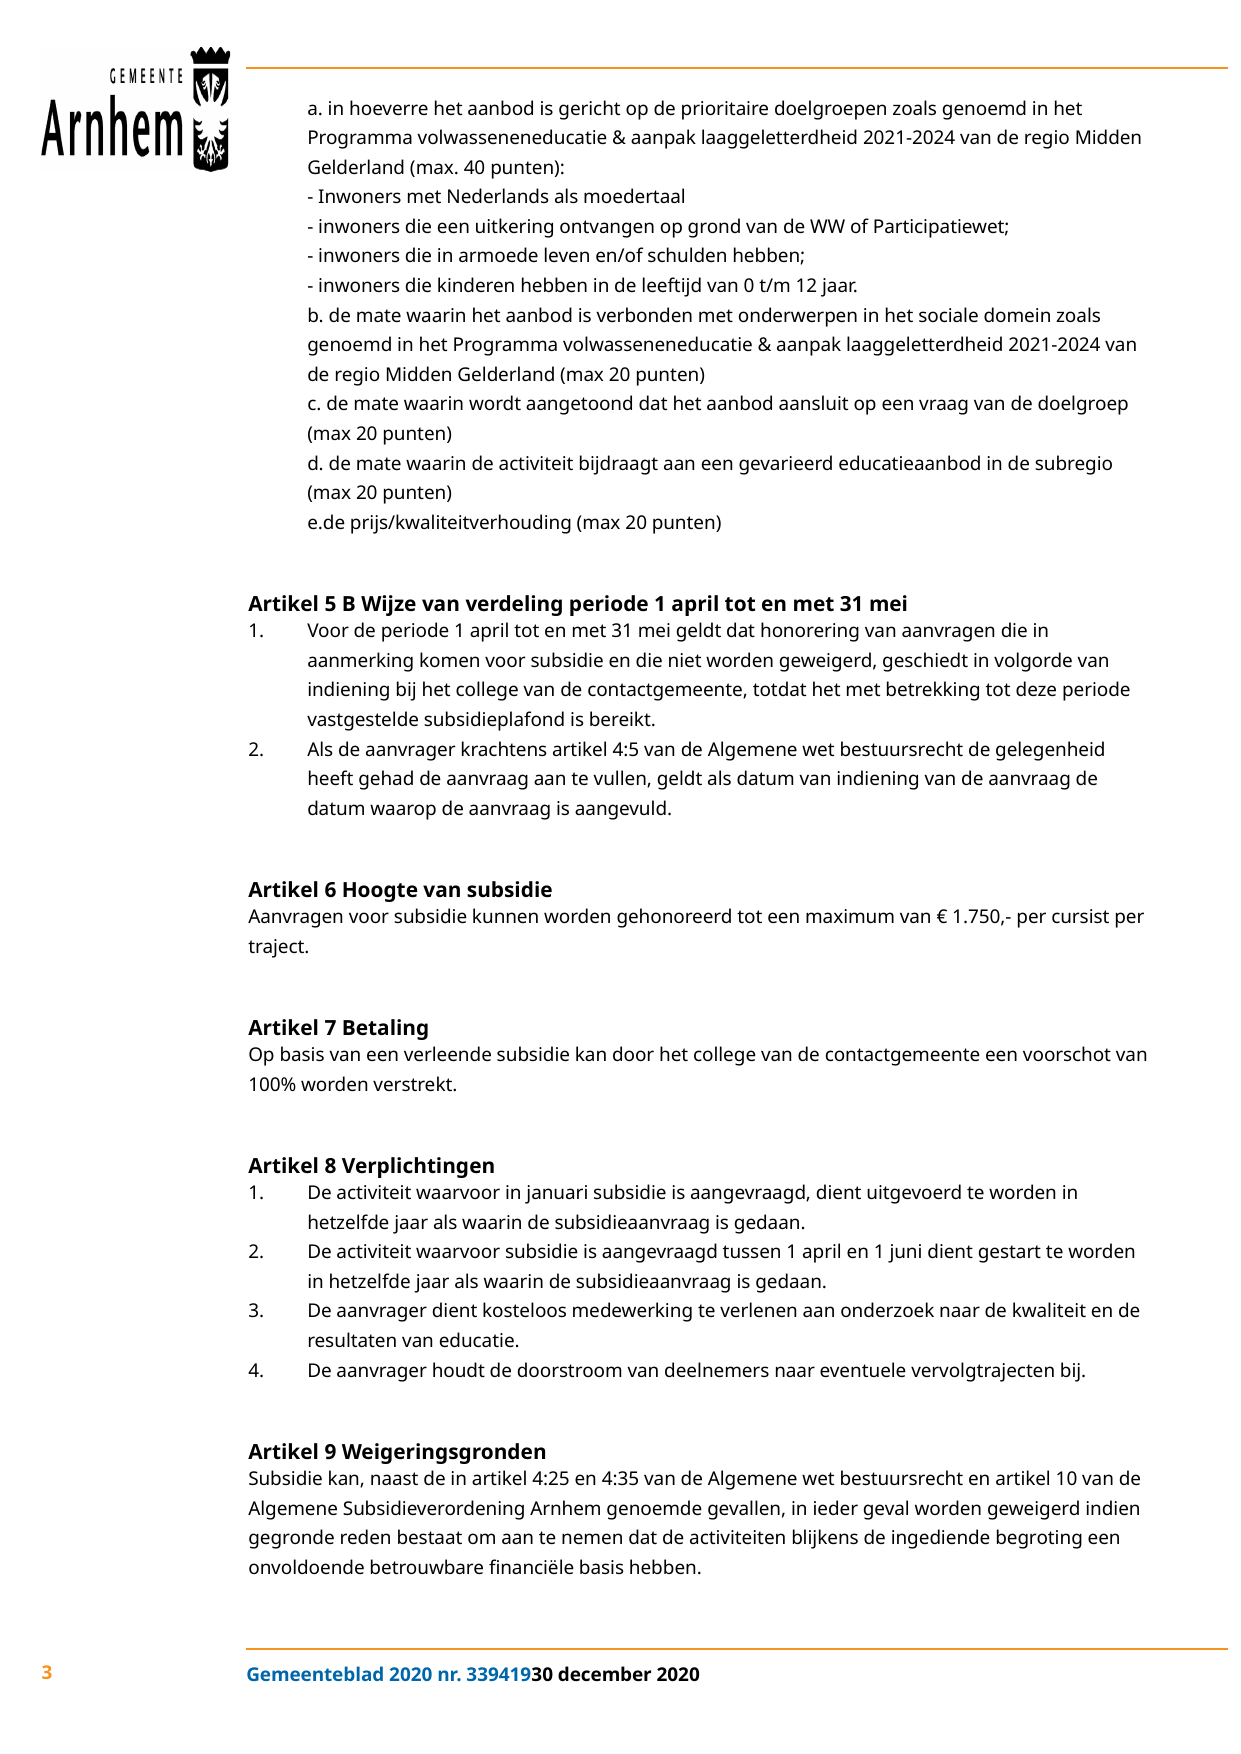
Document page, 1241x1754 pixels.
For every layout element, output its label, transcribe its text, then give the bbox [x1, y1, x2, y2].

text Op basis van een verleende subsidie kan door het college van de contactgemeente een voorschot van 100% worden verstrekt. [248, 1041, 1152, 1097]
list b. de mate waarin het aanbod is verbonden met onderwerpen in het sociale domein zoals genoemd in het Programma volwasseneneducatie & aanpak laaggeletterdheid 2021-2024 van de regio Midden Gelderland (max 20 punten) [248, 302, 1152, 387]
list c. de mate waarin wordt aangetoond dat het aanbod aansluit op een vraag van de doelgroep (max 20 punten) [248, 391, 1152, 446]
list d. de mate waarin de activiteit bijdraagt aan een gevarieerd educatieaanbod in de subregio (max 20 punten) [248, 450, 1152, 505]
list - Inwoners met Nederlands als moedertaal [248, 183, 1152, 209]
text Artikel 8 Verplichtingen [248, 1151, 1152, 1179]
text Artikel 6 Hoogte van subsidie [248, 875, 1152, 903]
text Artikel 9 Weigeringsgronden [248, 1437, 1152, 1465]
list De aanvrager houdt de doorstroom van deelnemers naar eventuele vervolgtrajecten bij. [248, 1357, 1152, 1383]
list Als de aanvrager krachtens artikel 4:5 van de Algemene wet bestuursrecht de gelegenheid heeft gehad de aanvraag aan te vullen, geldt als datum van indiening van de aanvraag de datum waarop de aanvraag is aangevuld. [248, 736, 1152, 821]
text Subsidie kan, naast de in artikel 4:25 en 4:35 van de Algemene wet bestuursrecht en artikel 10 van de Algemene Subsidieverordening Arnhem genoemde gevallen, in ieder geval worden geweigerd indien gegronde reden bestaat om aan te nemen dat de activiteiten blijkens de ingediende begroting een onvoldoende betrouwbare financiële basis hebben. [248, 1465, 1152, 1580]
text Aanvragen voor subsidie kunnen worden gehonoreerd tot een maximum van € 1.750,- per cursist per traject. [248, 903, 1152, 959]
text Artikel 5 B Wijze van verdeling periode 1 april tot en met 31 mei [248, 589, 1152, 617]
list Voor de periode 1 april tot en met 31 mei geldt dat honorering van aanvragen die in aanmerking komen voor subsidie en die niet worden geweigerd, geschiedt in volgorde van indiening bij het college van de contactgemeente, totdat het met betrekking tot deze periode vastgestelde subsidieplafond is bereikt. [248, 617, 1152, 732]
list a. in hoeverre het aanbod is gericht op de prioritaire doelgroepen zoals genoemd in het Programma volwasseneneducatie & aanpak laaggeletterdheid 2021-2024 van de regio Midden Gelderland (max. 40 punten): [248, 95, 1152, 180]
list - inwoners die een uitkering ontvangen op grond van de WW of Participatiewet; [248, 213, 1152, 239]
list De activiteit waarvoor subsidie is aangevraagd tussen 1 april en 1 juni dient gestart te worden in hetzelfde jaar als waarin de subsidieaanvraag is gedaan. [248, 1238, 1152, 1294]
list De activiteit waarvoor in januari subsidie is aangevraagd, dient uitgevoerd te worden in hetzelfde jaar als waarin de subsidieaanvraag is gedaan. [248, 1179, 1152, 1235]
text Artikel 7 Betaling [248, 1013, 1152, 1041]
list e.de prijs/kwaliteitverhouding (max 20 punten) [248, 509, 1152, 535]
list - inwoners die in armoede leven en/of schulden hebben; [248, 243, 1152, 268]
picture [41, 47, 231, 172]
list - inwoners die kinderen hebben in de leeftijd van 0 t/m 12 jaar. [248, 272, 1152, 298]
list De aanvrager dient kosteloos medewerking te verlenen aan onderzoek naar de kwaliteit en de resultaten van educatie. [248, 1298, 1152, 1353]
